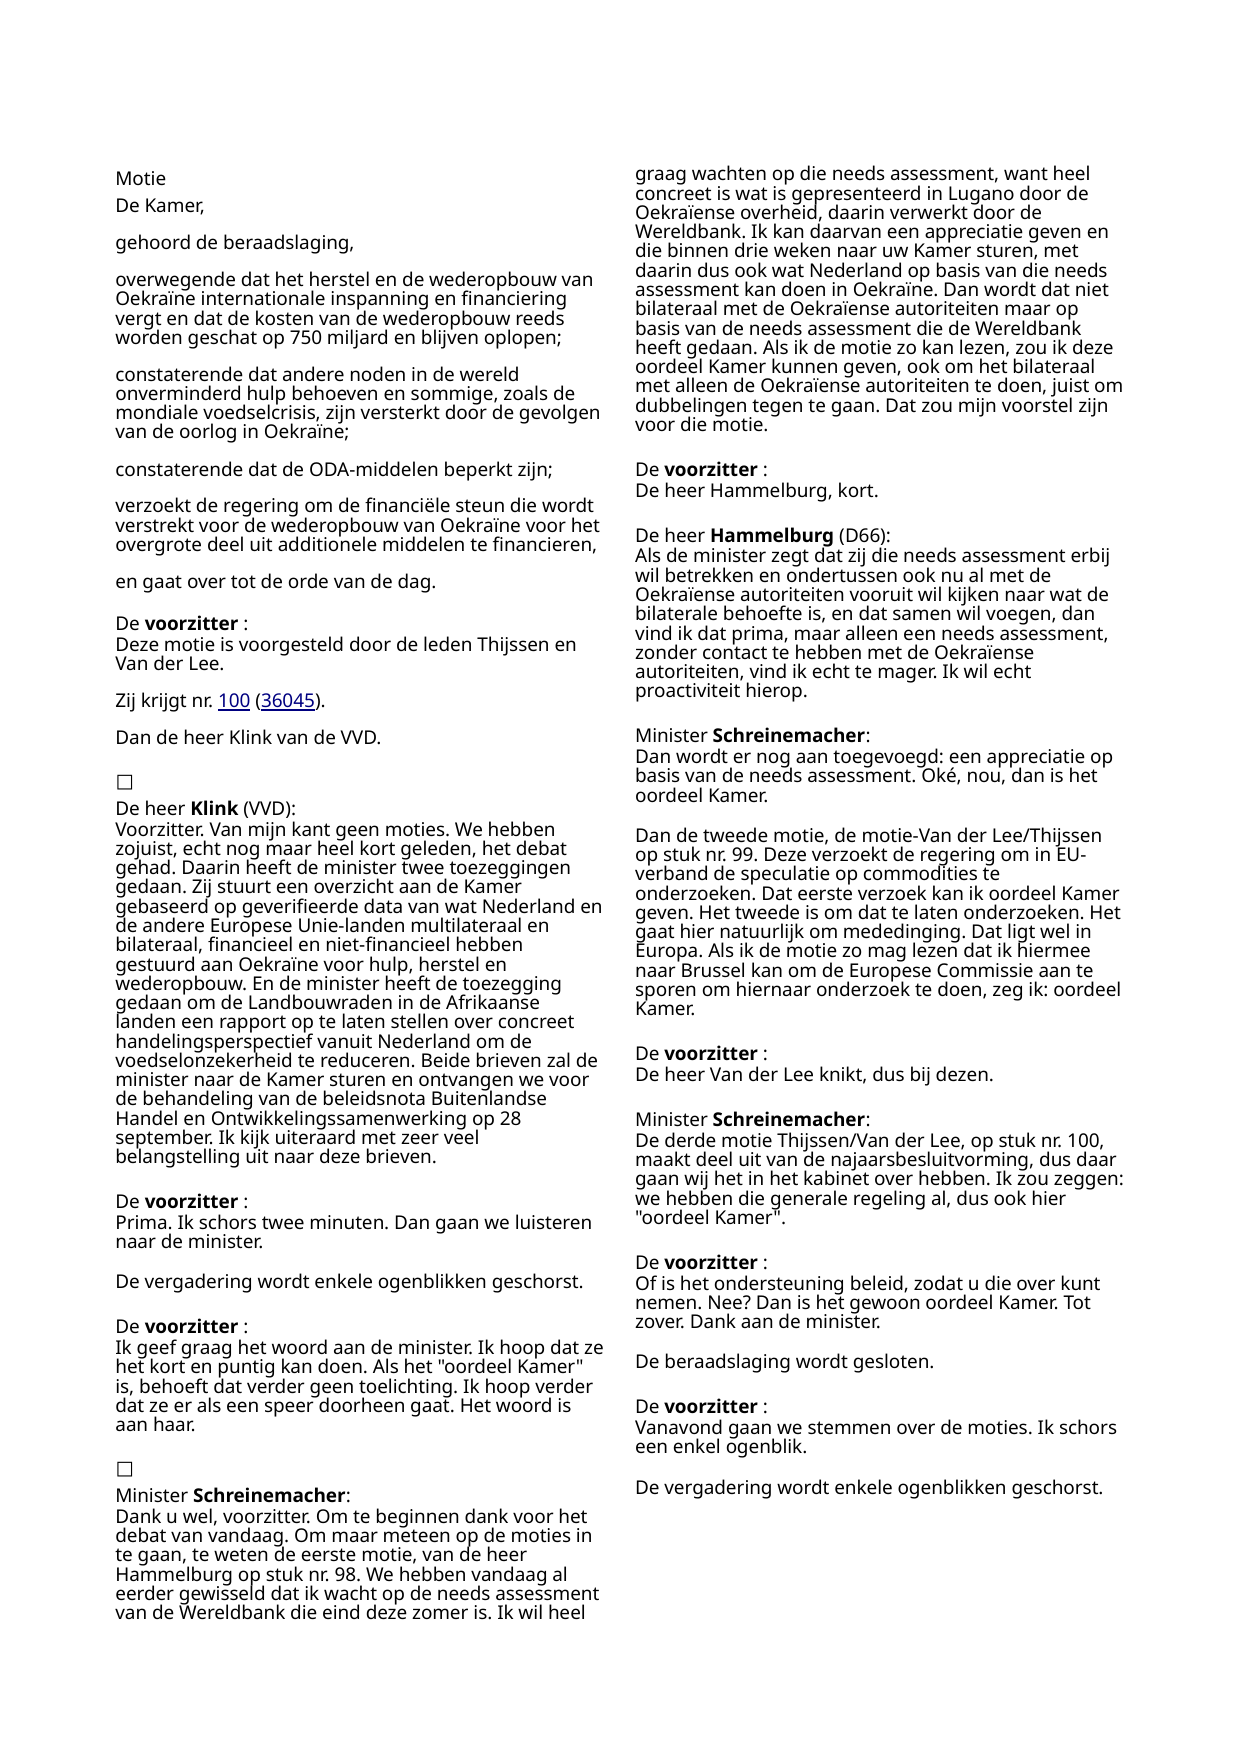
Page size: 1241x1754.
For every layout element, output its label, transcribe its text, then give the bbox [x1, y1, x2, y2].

text overwegende dat het herstel en de wederopbouw van Oekraïne internationale inspanning en financiering vergt en dat de kosten van de wederopbouw reeds worden geschat op 750 miljard en blijven oplopen; [115, 271, 605, 348]
text De voorzitter : [115, 1313, 605, 1339]
text De heer Hammelburg, kort. [635, 482, 1125, 501]
text De heer Van der Lee knikt, dus bij dezen. [635, 1066, 1125, 1085]
text Motie [115, 165, 605, 191]
text De vergadering wordt enkele ogenblikken geschorst. [115, 1273, 605, 1293]
text De Kamer, [115, 197, 605, 216]
text De voorzitter : [635, 1393, 1125, 1419]
text Ik geef graag het woord aan de minister. Ik hoop dat ze het kort en puntig kan doen. Als het "oordeel Kamer" is, behoeft dat verder geen toelichting. Ik hoop verder dat ze er als een speer doorheen gaat. Het woord is aan haar. [115, 1339, 605, 1436]
text ⬜ [115, 769, 605, 795]
text Of is het ondersteuning beleid, zodat u die over kunt nemen. Nee? Dan is het gewoon oordeel Kamer. Tot zover. Dank aan de minister. [635, 1275, 1125, 1333]
text Dan de tweede motie, de motie-Van der Lee/Thijssen op stuk nr. 99. Deze verzoekt de regering om in EU-verband de speculatie op commodities te onderzoeken. Dat eerste verzoek kan ik oordeel Kamer geven. Het tweede is om dat te laten onderzoeken. Het gaat hier natuurlijk om mededinging. Dat ligt wel in Europa. Als ik de motie zo mag lezen dat ik hiermee naar Brussel kan om de Europese Commissie aan te sporen om hiernaar onderzoek te doen, zeg ik: oordeel Kamer. [635, 827, 1125, 1019]
text De vergadering wordt enkele ogenblikken geschorst. [635, 1479, 1125, 1498]
text De voorzitter : [635, 1040, 1125, 1066]
text constaterende dat andere noden in de wereld onverminderd hulp behoeven en sommige, zoals de mondiale voedselcrisis, zijn versterkt door de gevolgen van de oorlog in Oekraïne; [115, 366, 605, 443]
text De voorzitter : [115, 1188, 605, 1214]
text Vanavond gaan we stemmen over de moties. Ik schors een enkel ogenblik. [635, 1419, 1125, 1458]
text Dank u wel, voorzitter. Om te beginnen dank voor het debat van vandaag. Om maar meteen op de moties in te gaan, te weten de eerste motie, van de heer Hammelburg op stuk nr. 98. We hebben vandaag al eerder gewisseld dat ik wacht op de needs assessment van de Wereldbank die eind deze zomer is. Ik wil heel [115, 1508, 605, 1623]
text constaterende dat de ODA-middelen beperkt zijn; [115, 461, 605, 480]
text Minister Schreinemacher: [115, 1482, 605, 1508]
text Minister Schreinemacher: [635, 1106, 1125, 1132]
text Prima. Ik schors twee minuten. Dan gaan we luisteren naar de minister. [115, 1214, 605, 1253]
text Als de minister zegt dat zij die needs assessment erbij wil betrekken en ondertussen ook nu al met de Oekraïense autoriteiten vooruit wil kijken naar wat de bilaterale behoefte is, en dat samen wil voegen, dan vind ik dat prima, maar alleen een needs assessment, zonder contact te hebben met de Oekraïense autoriteiten, vind ik echt te mager. Ik wil echt proactiviteit hierop. [635, 547, 1125, 702]
text Zij krijgt nr. 100 (36045). [115, 692, 605, 711]
text De voorzitter : [115, 610, 605, 636]
text Deze motie is voorgesteld door de leden Thijssen en Van der Lee. [115, 636, 605, 674]
text Dan de heer Klink van de VVD. [115, 729, 605, 748]
text graag wachten op die needs assessment, want heel concreet is wat is gepresenteerd in Lugano door de Oekraïense overheid, daarin verwerkt door de Wereldbank. Ik kan daarvan een appreciatie geven en die binnen drie weken naar uw Kamer sturen, met daarin dus ook wat Nederland op basis van die needs assessment kan doen in Oekraïne. Dan wordt dat niet bilateraal met de Oekraïense autoriteiten maar op basis van de needs assessment die de Wereldbank heeft gedaan. Als ik de motie zo kan lezen, zou ik deze oordeel Kamer kunnen geven, ook om het bilateraal met alleen de Oekraïense autoriteiten te doen, juist om dubbelingen tegen te gaan. Dat zou mijn voorstel zijn voor die motie. [635, 165, 1125, 435]
text De derde motie Thijssen/Van der Lee, op stuk nr. 100, maakt deel uit van de najaarsbesluitvorming, dus daar gaan wij het in het kabinet over hebben. Ik zou zeggen: we hebben die generale regeling al, dus ook hier "oordeel Kamer". [635, 1132, 1125, 1228]
text De heer Klink (VVD): [115, 795, 605, 821]
text Dan wordt er nog aan toegevoegd: een appreciatie op basis van de needs assessment. Oké, nou, dan is het oordeel Kamer. [635, 748, 1125, 806]
text Minister Schreinemacher: [635, 722, 1125, 748]
text ⬜ [115, 1456, 605, 1482]
text verzoekt de regering om de financiële steun die wordt verstrekt voor de wederopbouw van Oekraïne voor het overgrote deel uit additionele middelen te financieren, [115, 497, 605, 555]
text en gaat over tot de orde van de dag. [115, 573, 605, 592]
text Voorzitter. Van mijn kant geen moties. We hebben zojuist, echt nog maar heel kort geleden, het debat gehad. Daarin heeft de minister twee toezeggingen gedaan. Zij stuurt een overzicht aan de Kamer gebaseerd op geverifieerde data van wat Nederland en de andere Europese Unie-landen multilateraal en bilateraal, financieel en niet-financieel hebben gestuurd aan Oekraïne voor hulp, herstel en wederopbouw. En de minister heeft de toezegging gedaan om de Landbouwraden in de Afrikaanse landen een rapport op te laten stellen over concreet handelingsperspectief vanuit Nederland om de voedselonzekerheid te reduceren. Beide brieven zal de minister naar de Kamer sturen en ontvangen we voor de behandeling van de beleidsnota Buitenlandse Handel en Ontwikkelingssamenwerking op 28 september. Ik kijk uiteraard met zeer veel belangstelling uit naar deze brieven. [115, 821, 605, 1167]
text De voorzitter : [635, 1249, 1125, 1275]
text gehoord de beraadslaging, [115, 234, 605, 253]
text De heer Hammelburg (D66): [635, 522, 1125, 547]
text De voorzitter : [635, 456, 1125, 482]
text De beraadslaging wordt gesloten. [635, 1353, 1125, 1373]
